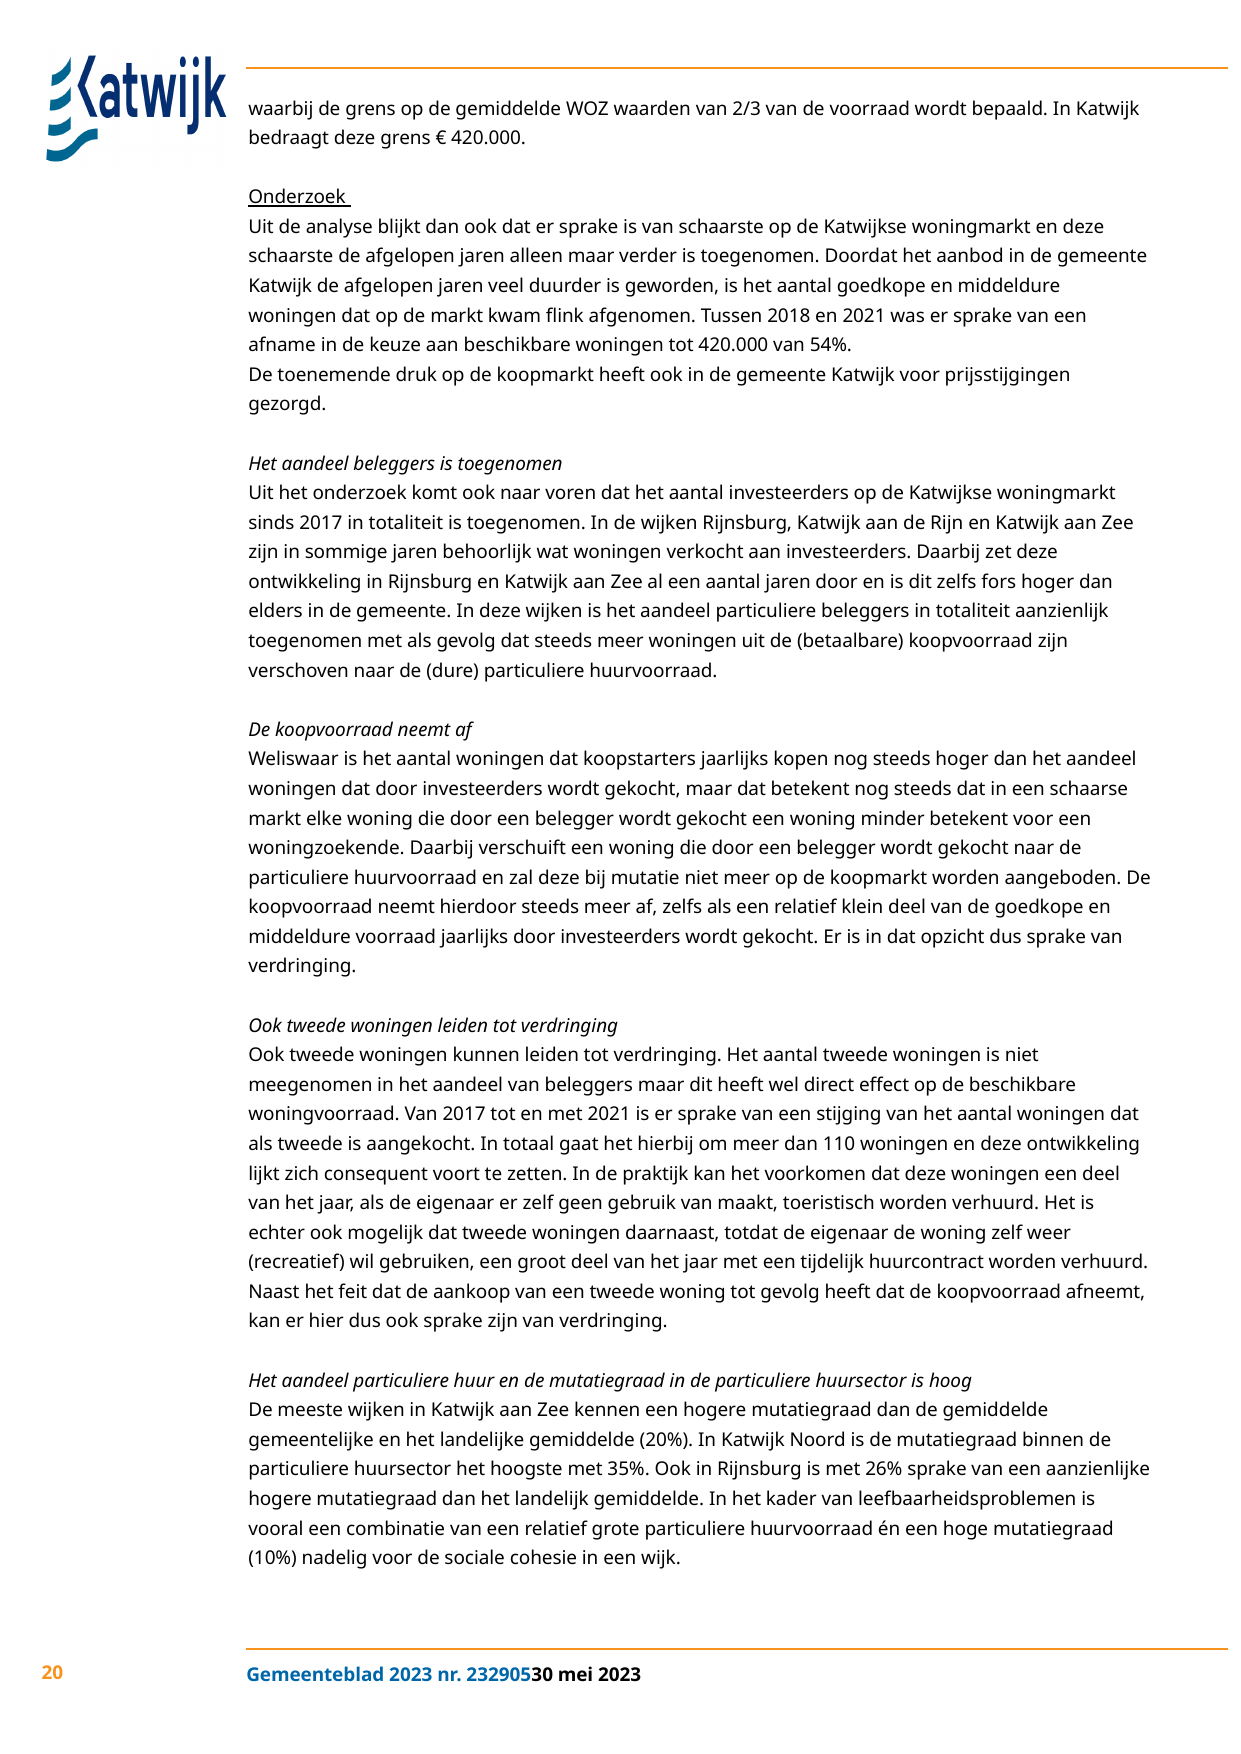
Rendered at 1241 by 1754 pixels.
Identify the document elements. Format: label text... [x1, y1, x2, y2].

text Ook tweede woningen leiden tot verdringing [248, 1012, 1152, 1038]
text Ook tweede woningen kunnen leiden tot verdringing. Het aantal tweede woningen is niet meegenomen in het aandeel van beleggers maar dit heeft wel direct effect op de beschikbare woningvoorraad. Van 2017 tot en met 2021 is er sprake van een stijging van het aantal woningen dat als tweede is aangekocht. In totaal gaat het hierbij om meer dan 110 woningen en deze ontwikkeling lijkt zich consequent voort te zetten. In de praktijk kan het voorkomen dat deze woningen een deel van het jaar, als de eigenaar er zelf geen gebruik van maakt, toeristisch worden verhuurd. Het is echter ook mogelijk dat tweede woningen daarnaast, totdat de eigenaar de woning zelf weer (recreatief) wil gebruiken, een groot deel van het jaar met een tijdelijk huurcontract worden verhuurd. Naast het feit dat de aankoop van een tweede woning tot gevolg heeft dat de koopvoorraad afneemt, kan er hier dus ook sprake zijn van verdringing. [248, 1041, 1152, 1333]
text waarbij de grens op de gemiddelde WOZ waarden van 2/3 van de voorraad wordt bepaald. In Katwijk bedraagt deze grens € 420.000. [248, 95, 1152, 150]
text Uit het onderzoek komt ook naar voren dat het aantal investeerders op de Katwijkse woningmarkt sinds 2017 in totaliteit is toegenomen. In de wijken Rijnsburg, Katwijk aan de Rijn en Katwijk aan Zee zijn in sommige jaren behoorlijk wat woningen verkocht aan investeerders. Daarbij zet deze ontwikkeling in Rijnsburg en Katwijk aan Zee al een aantal jaren door en is dit zelfs fors hoger dan elders in de gemeente. In deze wijken is het aandeel particuliere beleggers in totaliteit aanzienlijk toegenomen met als gevolg dat steeds meer woningen uit de (betaalbare) koopvoorraad zijn verschoven naar de (dure) particuliere huurvoorraad. [248, 479, 1152, 683]
text De meeste wijken in Katwijk aan Zee kennen een hogere mutatiegraad dan de gemiddelde gemeentelijke en het landelijke gemiddelde (20%). In Katwijk Noord is de mutatiegraad binnen de particuliere huursector het hoogste met 35%. Ook in Rijnsburg is met 26% sprake van een aanzienlijke hogere mutatiegraad dan het landelijk gemiddelde. In het kader van leefbaarheidsproblemen is vooral een combinatie van een relatief grote particuliere huurvoorraad én een hoge mutatiegraad (10%) nadelig voor de sociale cohesie in een wijk. [248, 1396, 1152, 1570]
text De toenemende druk op de koopmarkt heeft ook in de gemeente Katwijk voor prijsstijgingen gezorgd. [248, 361, 1152, 416]
text Onderzoek [248, 183, 1152, 209]
text Weliswaar is het aantal woningen dat koopstarters jaarlijks kopen nog steeds hoger dan het aandeel woningen dat door investeerders wordt gekocht, maar dat betekent nog steeds dat in een schaarse markt elke woning die door een belegger wordt gekocht een woning minder betekent voor een woningzoekende. Daarbij verschuift een woning die door een belegger wordt gekocht naar de particuliere huurvoorraad en zal deze bij mutatie niet meer op de koopmarkt worden aangeboden. De koopvoorraad neemt hierdoor steeds meer af, zelfs als een relatief klein deel van de goedkope en middeldure voorraad jaarlijks door investeerders wordt gekocht. Er is in dat opzicht dus sprake van verdringing. [248, 746, 1152, 978]
text Uit de analyse blijkt dan ook dat er sprake is van schaarste op de Katwijkse woningmarkt en deze schaarste de afgelopen jaren alleen maar verder is toegenomen. Doordat het aanbod in de gemeente Katwijk de afgelopen jaren veel duurder is geworden, is het aantal goedkope en middeldure woningen dat op de markt kwam flink afgenomen. Tussen 2018 en 2021 was er sprake van een afname in de keuze aan beschikbare woningen tot 420.000 van 54%. [248, 213, 1152, 357]
text De koopvoorraad neemt af [248, 716, 1152, 742]
text Het aandeel beleggers is toegenomen [248, 450, 1152, 476]
text Het aandeel particuliere huur en de mutatiegraad in de particuliere huursector is hoog [248, 1367, 1152, 1393]
picture [41, 47, 231, 172]
